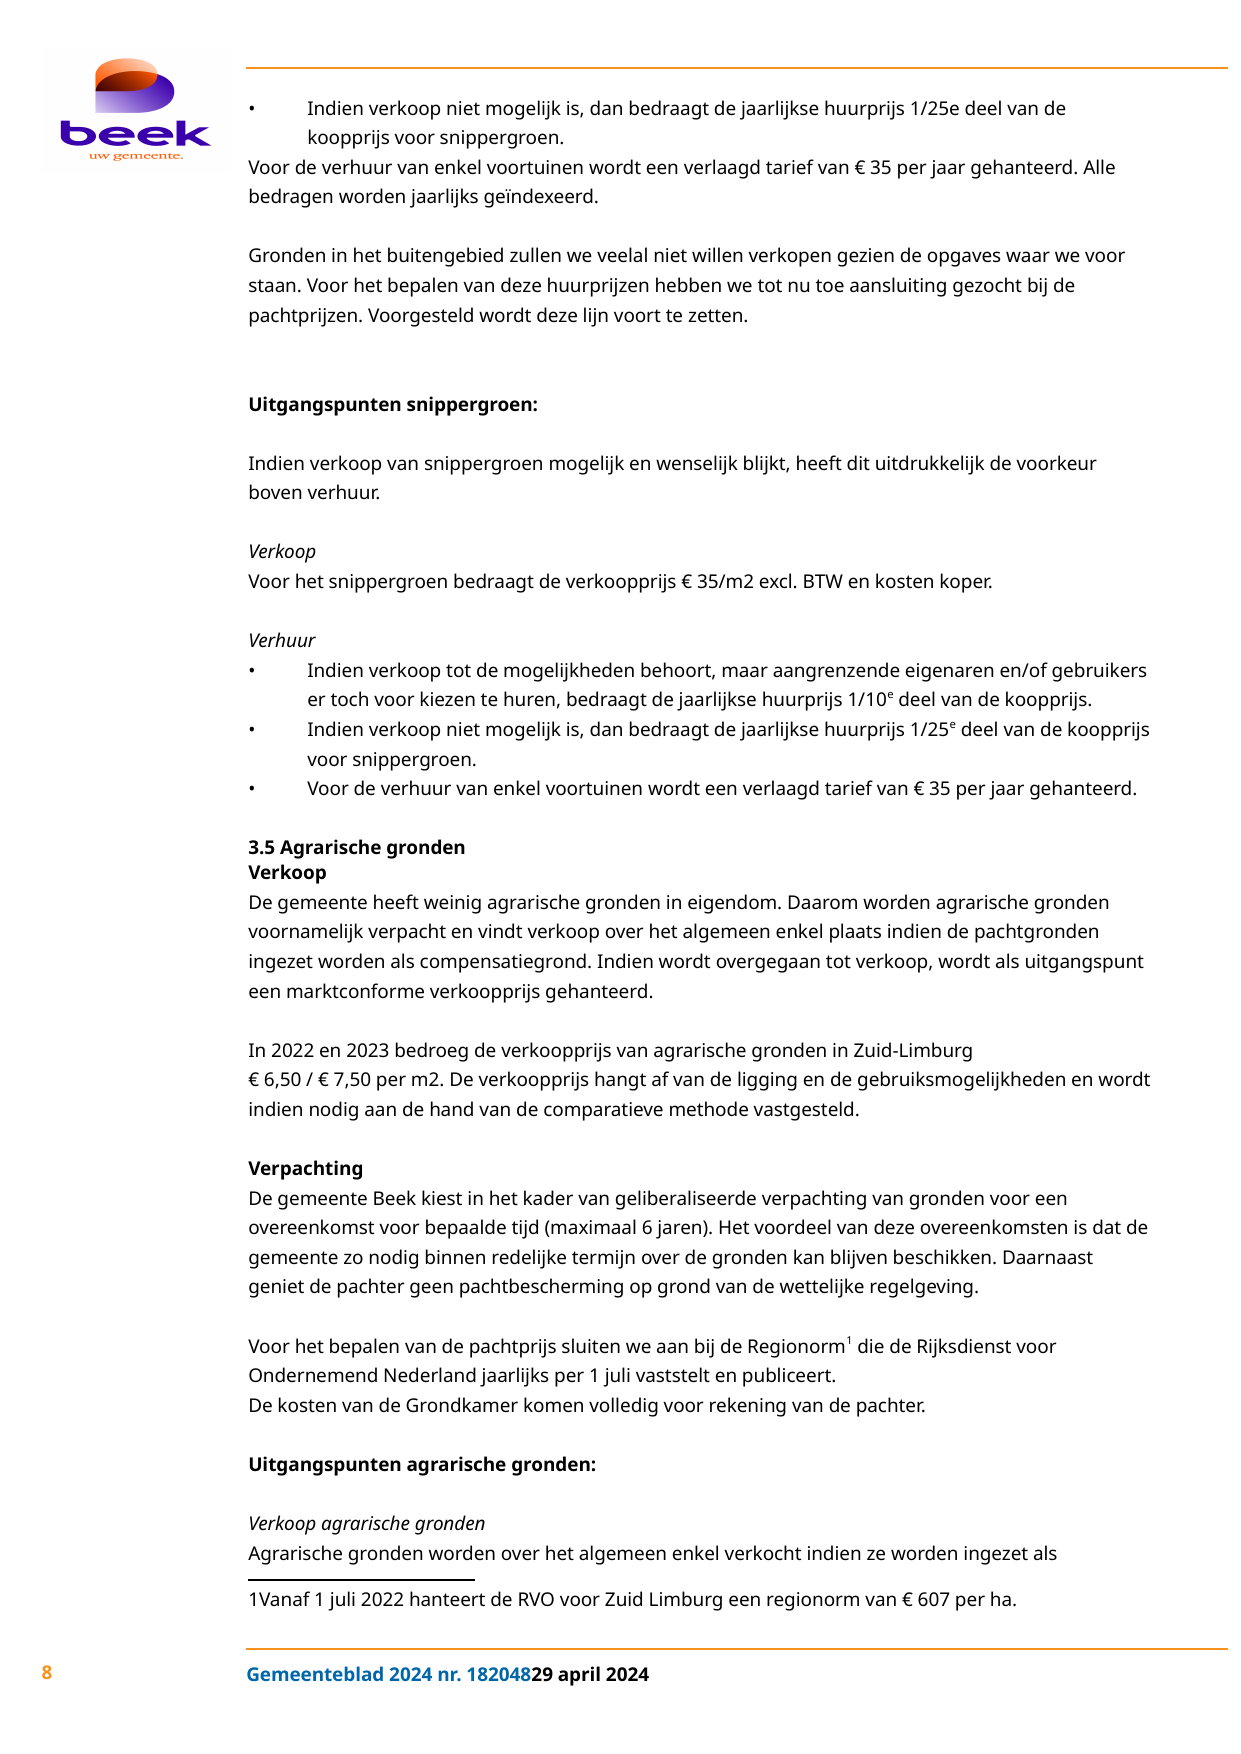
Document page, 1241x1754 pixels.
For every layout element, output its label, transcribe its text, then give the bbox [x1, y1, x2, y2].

text Voor de verhuur van enkel voortuinen wordt een verlaagd tarief van € 35 per jaar gehanteerd. Alle bedragen worden jaarlijks geïndexeerd. [248, 154, 1152, 209]
text Verkoop [248, 859, 1152, 885]
text In 2022 en 2023 bedroeg de verkoopprijs van agrarische gronden in Zuid-Limburg [248, 1037, 1152, 1063]
text Verpachting [248, 1155, 1152, 1181]
text Voor het bepalen van de pachtprijs sluiten we aan bij de Regionorm die de Rijksdienst voor Ondernemend Nederland jaarlijks per 1 juli vaststelt en publiceert. [248, 1333, 1152, 1388]
text De gemeente Beek kiest in het kader van geliberaliseerde verpachting van gronden voor een overeenkomst voor bepaalde tijd (maximaal 6 jaren). Het voordeel van deze overeenkomsten is dat de gemeente zo nodig binnen redelijke termijn over de gronden kan blijven beschikken. Daarnaast geniet de pachter geen pachtbescherming op grond van de wettelijke regelgeving. [248, 1185, 1152, 1299]
text 3.5 Agrarische gronden [248, 834, 1152, 859]
text De gemeente heeft weinig agrarische gronden in eigendom. Daarom worden agrarische gronden voornamelijk verpacht en vindt verkoop over het algemeen enkel plaats indien de pachtgronden ingezet worden als compensatiegrond. Indien wordt overgegaan tot verkoop, wordt als uitgangspunt een marktconforme verkoopprijs gehanteerd. [248, 889, 1152, 1004]
text € 6,50 / € 7,50 per m2. De verkoopprijs hangt af van de ligging en de gebruiksmogelijkheden en wordt indien nodig aan de hand van de comparatieve methode vastgesteld. [248, 1067, 1152, 1122]
text De kosten van de Grondkamer komen volledig voor rekening van de pachter. [248, 1392, 1152, 1418]
list Indien verkoop niet mogelijk is, dan bedraagt de jaarlijkse huurprijs 1/25e deel van de koopprijs voor snippergroen. [248, 95, 1152, 150]
text Vanaf 1 juli 2022 hanteert de RVO voor Zuid Limburg een regionorm van € 607 per ha. [248, 1586, 1152, 1612]
table_header Uitgangspunten agrarische gronden: Verkoop agrarische gronden Agrarische gronden worden over het algemeen enkel verkocht indien ze worden ingezet als [248, 1451, 1152, 1566]
picture [41, 47, 231, 172]
text Gronden in het buitengebied zullen we veelal niet willen verkopen gezien de opgaves waar we voor staan. Voor het bepalen van deze huurprijzen hebben we tot nu toe aansluiting gezocht bij de pachtprijzen. Voorgesteld wordt deze lijn voort te zetten. [248, 243, 1152, 328]
table_header Uitgangspunten snippergroen: Indien verkoop van snippergroen mogelijk en wenselijk blijkt, heeft dit uitdrukkelijk de voorkeur boven verhuur. Verkoop Voor het snippergroen bedraagt de verkoopprijs € 35/m2 excl. BTW en kosten koper. Verhuur Indien verkoop tot de mogelijkheden behoort, maar aangrenzende eigenaren en/of gebruikers er toch voor kiezen te huren, bedraagt de jaarlijkse huurprijs 1/10e deel van de koopprijs. Indien verkoop niet mogelijk is, dan bedraagt de jaarlijkse huurprijs 1/25e deel van de koopprijs voor snippergroen. Voor de verhuur van enkel voortuinen wordt een verlaagd tarief van € 35 per jaar gehanteerd. [248, 391, 1152, 801]
